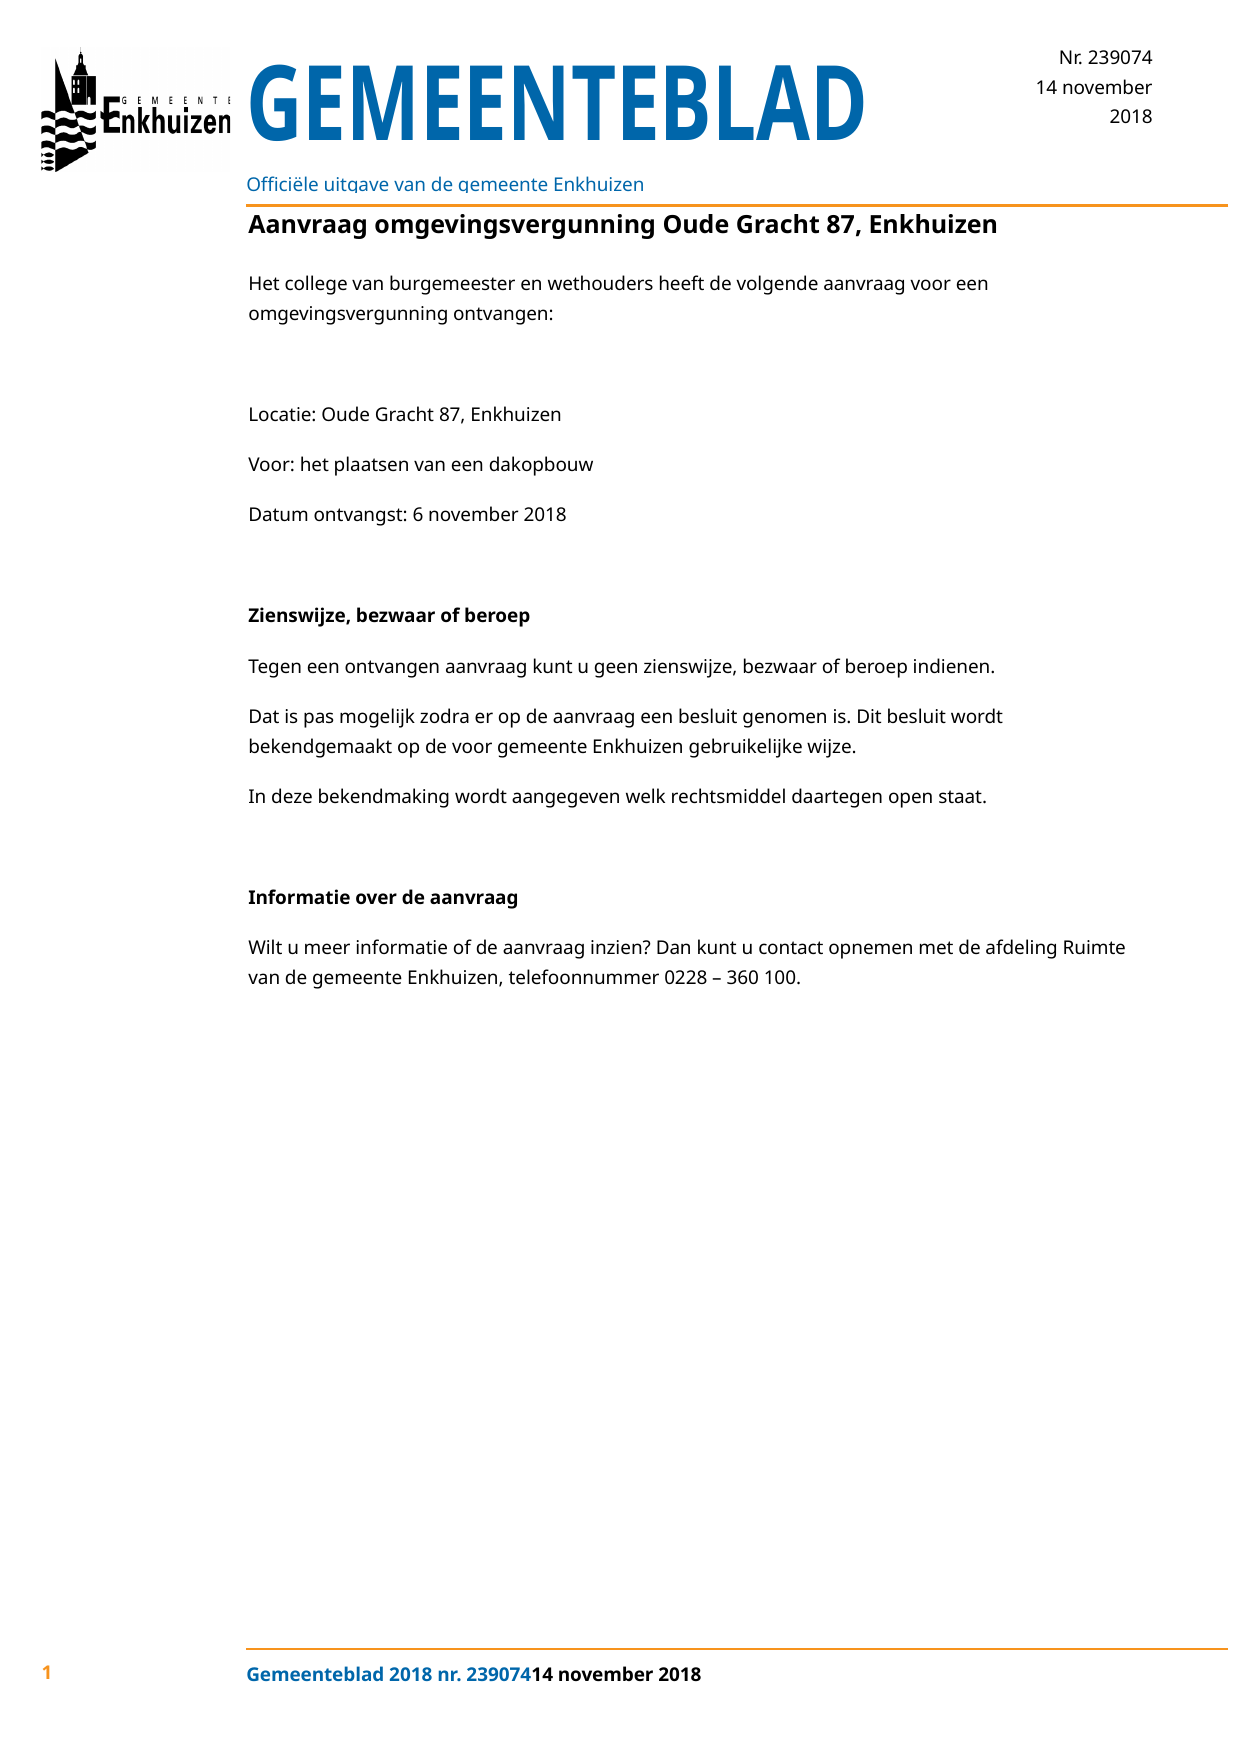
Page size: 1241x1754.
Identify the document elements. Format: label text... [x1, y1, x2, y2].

text Wilt u meer informatie of de aanvraag inzien? Dan kunt u contact opnemen met de afdeling Ruimte van de gemeente Enkhuizen, telefoonnummer 0228 – 360 100. [248, 934, 1152, 990]
text Datum ontvangst: 6 november 2018 [248, 502, 1152, 527]
text Aanvraag omgevingsvergunning Oude Gracht 87, Enkhuizen [248, 207, 1152, 241]
text In deze bekendmaking wordt aangegeven welk rechtsmiddel daartegen open staat. [248, 783, 1152, 809]
text Het college van burgemeester en wethouders heeft de volgende aanvraag voor een omgevingsvergunning ontvangen: [248, 270, 1152, 326]
text Zienswijze, bezwaar of beroep [248, 602, 1152, 628]
text Informatie over de aanvraag [248, 884, 1152, 910]
text Voor: het plaatsen van een dakopbouw [248, 451, 1152, 477]
text Dat is pas mogelijk zodra er op de aanvraag een besluit genomen is. Dit besluit wordt bekendgemaakt op de voor gemeente Enkhuizen gebruikelijke wijze. [248, 703, 1152, 758]
text Tegen een ontvangen aanvraag kunt u geen zienswijze, bezwaar of beroep indienen. [248, 653, 1152, 678]
picture [41, 47, 231, 172]
text Locatie: Oude Gracht 87, Enkhuizen [248, 401, 1152, 426]
